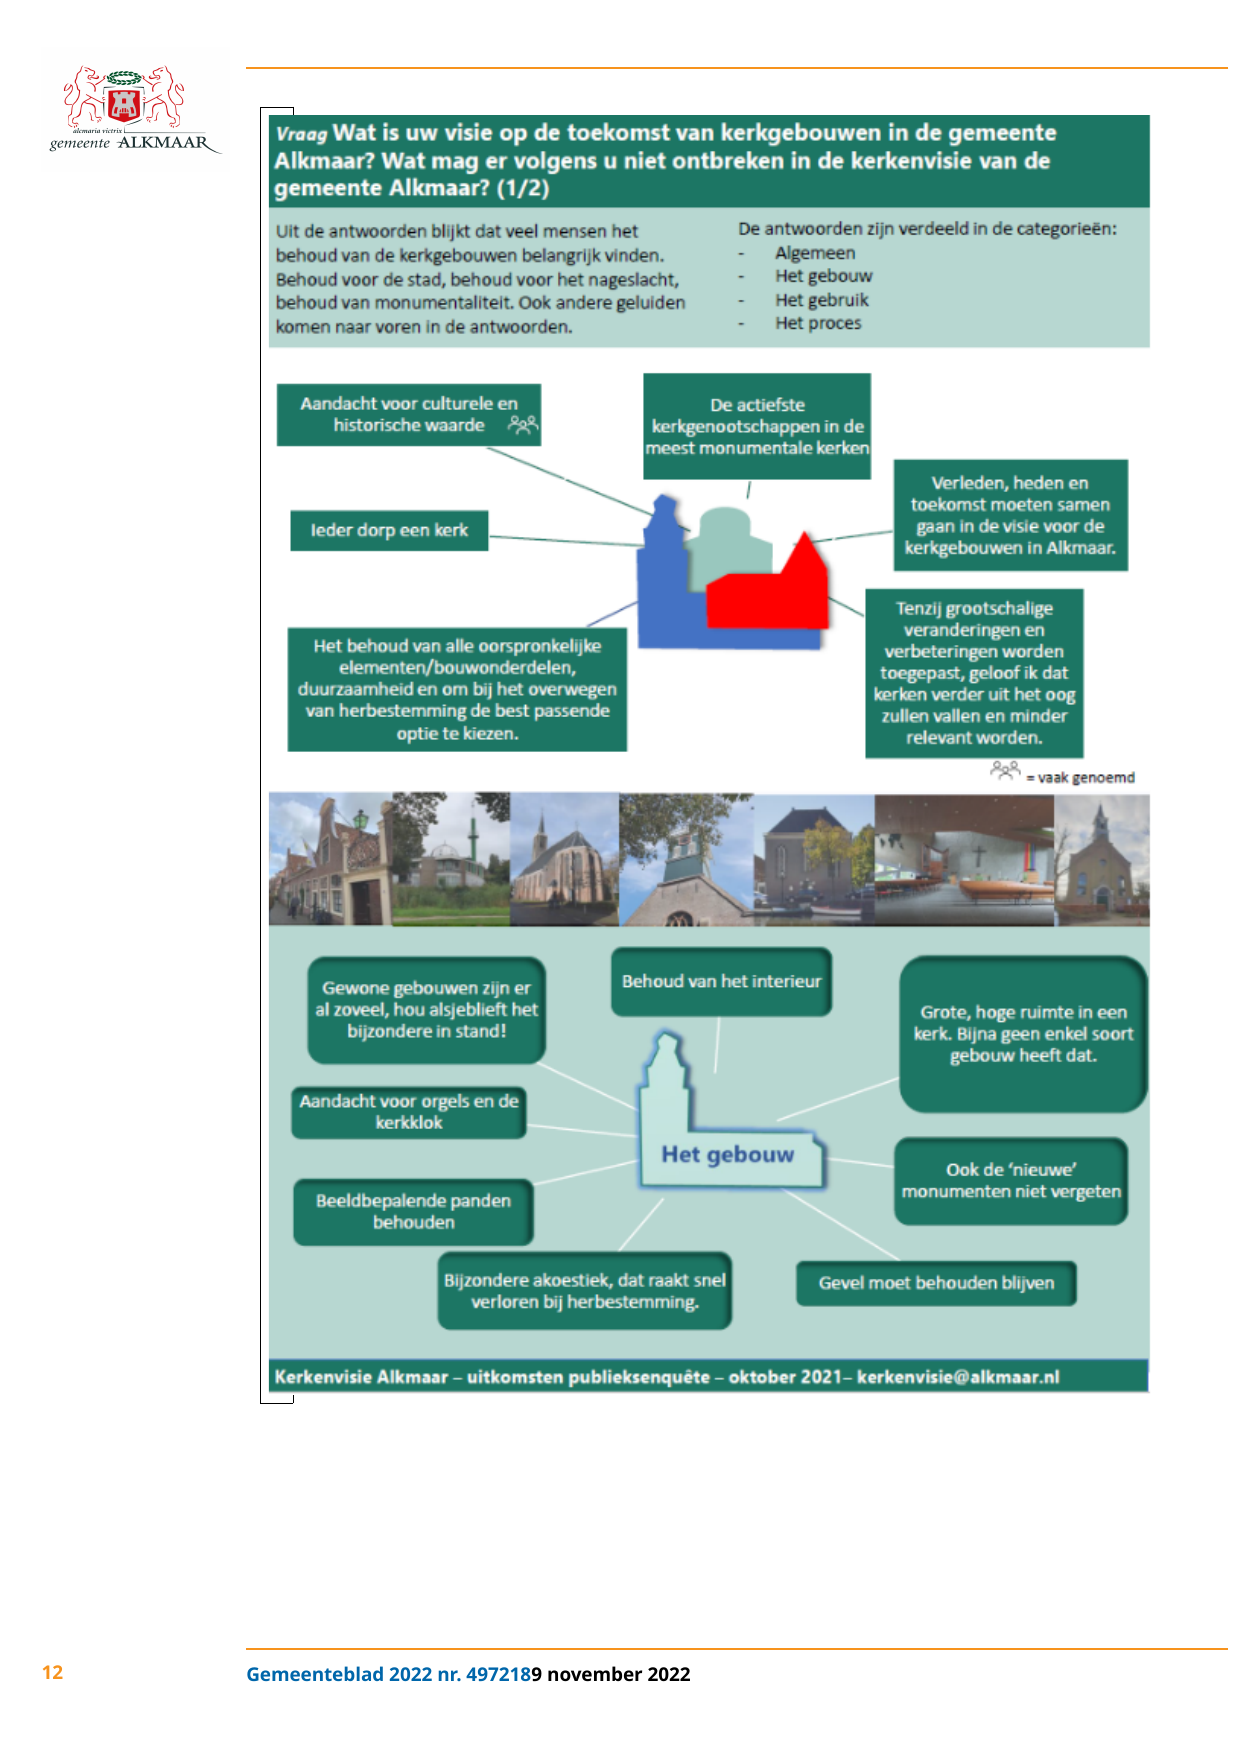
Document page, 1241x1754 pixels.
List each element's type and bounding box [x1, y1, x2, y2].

picture [41, 47, 231, 172]
picture [268, 115, 1173, 1395]
